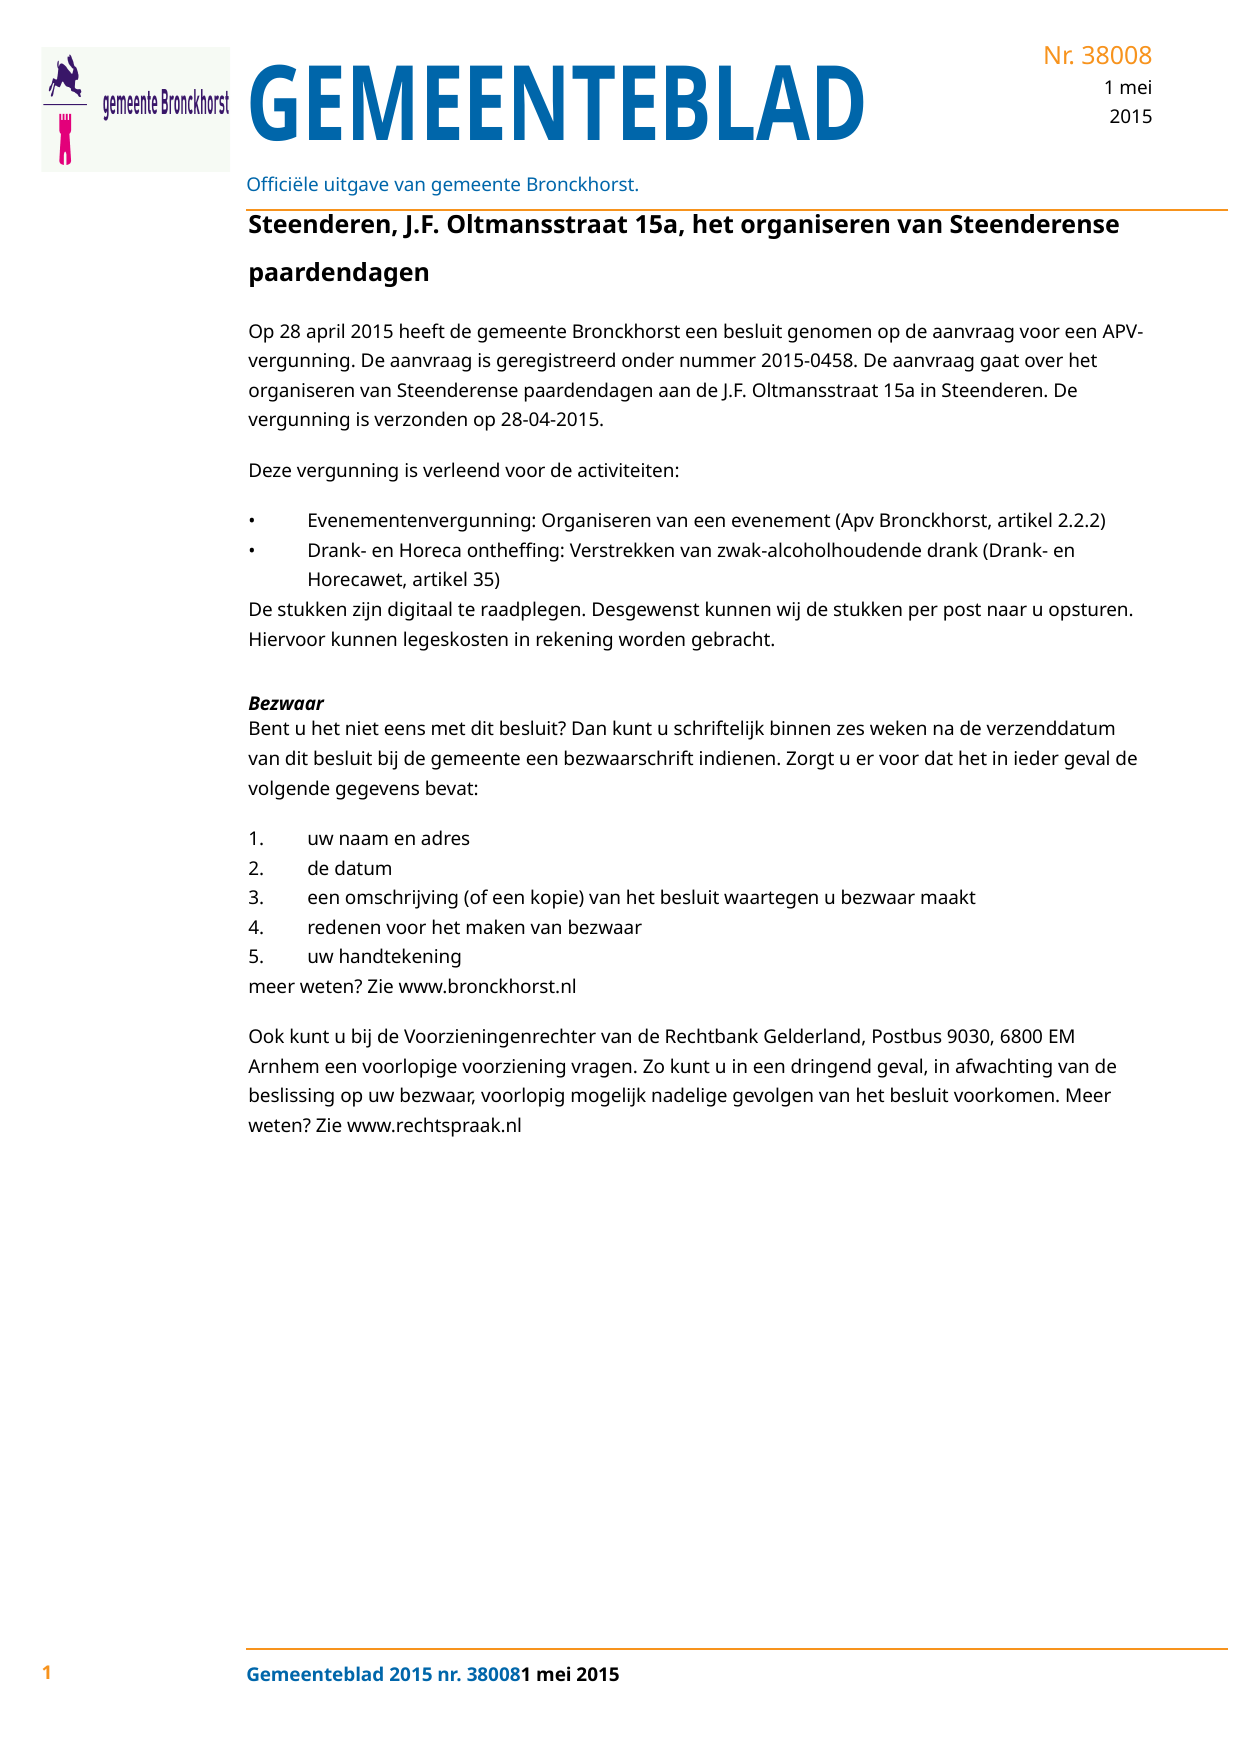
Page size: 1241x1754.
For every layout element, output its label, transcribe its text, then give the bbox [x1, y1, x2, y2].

text Bezwaar [248, 690, 1152, 716]
list een omschrijving (of een kopie) van het besluit waartegen u bezwaar maakt [248, 884, 1152, 910]
text Ook kunt u bij de Voorzieningenrechter van de Rechtbank Gelderland, Postbus 9030, 6800 EM Arnhem een voorlopige voorziening vragen. Zo kunt u in een dringend geval, in afwachting van de beslissing op uw bezwaar, voorlopig mogelijk nadelige gevolgen van het besluit voorkomen. Meer weten? Zie www.rechtspraak.nl [248, 1023, 1152, 1138]
text Op 28 april 2015 heeft de gemeente Bronckhorst een besluit genomen op de aanvraag voor een APV-vergunning. De aanvraag is geregistreerd onder nummer 2015-0458. De aanvraag gaat over het organiseren van Steenderense paardendagen aan de J.F. Oltmansstraat 15a in Steenderen. De vergunning is verzonden op 28-04-2015. [248, 318, 1152, 432]
list uw handtekening [248, 943, 1152, 969]
list Drank- en Horeca ontheffing: Verstrekken van zwak-alcoholhoudende drank (Drank- en Horecawet, artikel 35) [248, 537, 1152, 592]
text Bent u het niet eens met dit besluit? Dan kunt u schriftelijk binnen zes weken na de verzenddatum van dit besluit bij de gemeente een bezwaarschrift indienen. Zorgt u er voor dat het in ieder geval de volgende gegevens bevat: [248, 716, 1152, 800]
text De stukken zijn digitaal te raadplegen. Desgewenst kunnen wij de stukken per post naar u opsturen. Hiervoor kunnen legeskosten in rekening worden gebracht. [248, 596, 1152, 652]
text Steenderen, J.F. Oltmansstraat 15a, het organiseren van Steenderense paardendagen [248, 211, 1152, 288]
list uw naam en adres [248, 825, 1152, 851]
text meer weten? Zie www.bronckhorst.nl [248, 973, 1152, 999]
list de datum [248, 855, 1152, 880]
picture [41, 47, 231, 172]
list redenen voor het maken van bezwaar [248, 914, 1152, 939]
text Deze vergunning is verleend voor de activiteiten: [248, 457, 1152, 483]
list Evenementenvergunning: Organiseren van een evenement (Apv Bronckhorst, artikel 2.2.2) [248, 507, 1152, 533]
